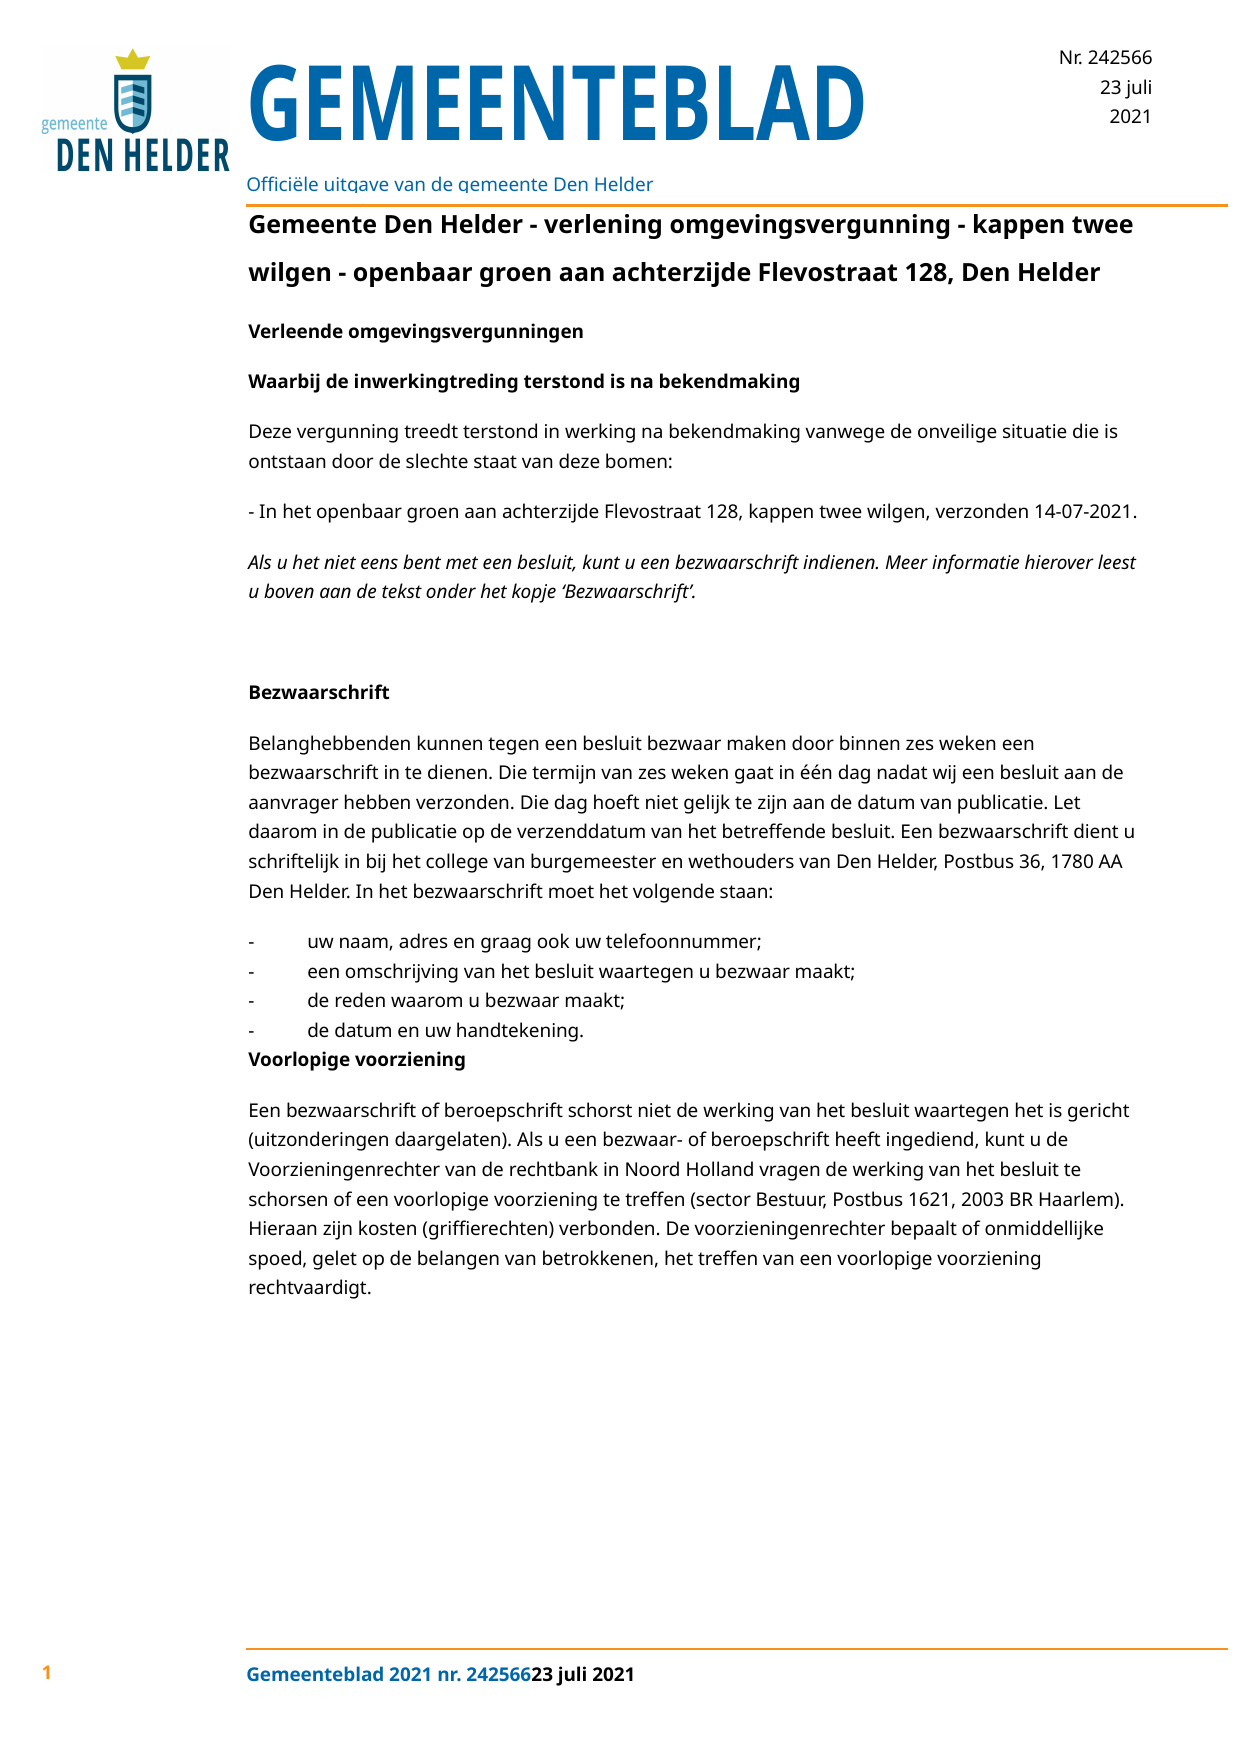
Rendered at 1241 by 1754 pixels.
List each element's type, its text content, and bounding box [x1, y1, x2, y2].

text Een bezwaarschrift of beroepschrift schorst niet de werking van het besluit waartegen het is gericht (uitzonderingen daargelaten). Als u een bezwaar- of beroepschrift heeft ingediend, kunt u de Voorzieningenrechter van de rechtbank in Noord Holland vragen de werking van het besluit te schorsen of een voorlopige voorziening te treffen (sector Bestuur, Postbus 1621, 2003 BR Haarlem). Hieraan zijn kosten (griffierechten) verbonden. De voorzieningenrechter bepaalt of onmiddellijke spoed, gelet op de belangen van betrokkenen, het treffen van een voorlopige voorziening rechtvaardigt. [248, 1097, 1152, 1300]
text Deze vergunning treedt terstond in werking na bekendmaking vanwege de onveilige situatie die is ontstaan door de slechte staat van deze bomen: [248, 419, 1152, 474]
picture [63, 144, 68, 165]
list uw naam, adres en graag ook uw telefoonnummer; [248, 928, 1152, 954]
picture [41, 47, 231, 172]
text Als u het niet eens bent met een besluit, kunt u een bezwaarschrift indienen. Meer informatie hierover leest u boven aan de tekst onder het kopje ‘Bezwaarschrift’. [248, 549, 1152, 604]
picture [220, 160, 224, 172]
picture [100, 154, 106, 172]
text Bezwaarschrift [248, 679, 1152, 705]
picture [130, 157, 135, 172]
list de reden waarom u bezwaar maakt; [248, 987, 1152, 1013]
picture [182, 144, 187, 165]
text - In het openbaar groen aan achterzijde Flevostraat 128, kappen twee wilgen, verzonden 14-07-2021. [248, 499, 1152, 524]
text Waarbij de inwerkingtreding terstond is na bekendmaking [248, 368, 1152, 394]
text Verleende omgevingsvergunningen [248, 318, 1152, 344]
list de datum en uw handtekening. [248, 1017, 1152, 1043]
list een omschrijving van het besluit waartegen u bezwaar maakt; [248, 958, 1152, 984]
text Belanghebbenden kunnen tegen een besluit bezwaar maken door binnen zes weken een bezwaarschrift in te dienen. Die termijn van zes weken gaat in één dag nadat wij een besluit aan de aanvrager hebben verzonden. Die dag hoeft niet gelijk te zijn aan de datum van publicatie. Let daarom in de publicatie op de verzenddatum van het betreffende besluit. Een bezwaarschrift dient u schriftelijk in bij het college van burgemeester en wethouders van Den Helder, Postbus 36, 1780 AA Den Helder. In het bezwaarschrift moet het volgende staan: [248, 730, 1152, 904]
text Voorlopige voorziening [248, 1047, 1152, 1072]
text Gemeente Den Helder - verlening omgevingsvergunning - kappen twee wilgen - openbaar groen aan achterzijde Flevostraat 128, Den Helder [248, 207, 1152, 288]
